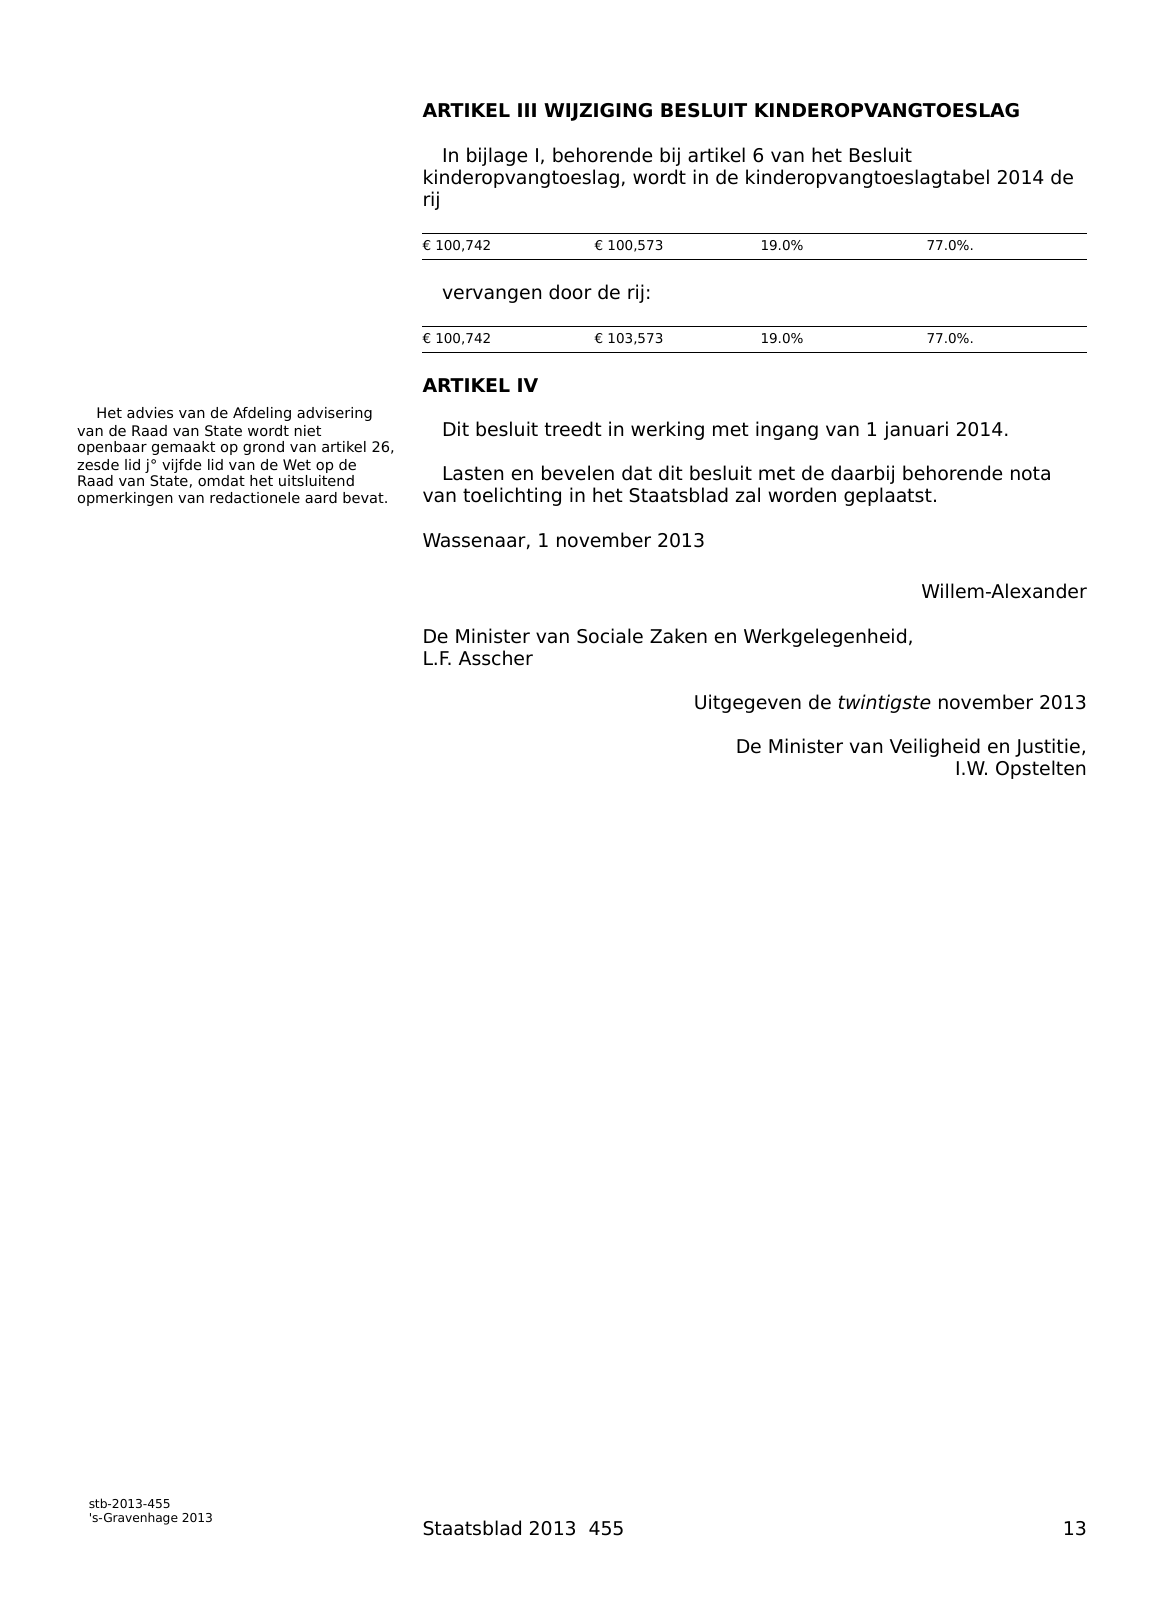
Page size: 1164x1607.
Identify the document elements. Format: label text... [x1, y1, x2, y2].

text Dit besluit treedt in werking met ingang van 1 januari 2014. [422, 419, 1087, 441]
table_header € 100,742 [422, 234, 588, 258]
text stb-2013-455 [88, 1497, 323, 1511]
text Uitgegeven de twintigste november 2013 [422, 692, 1087, 714]
subtitle ARTIKEL IV [422, 375, 1087, 397]
table_header 19.0% [754, 234, 921, 258]
text Het advies van de Afdeling advisering van de Raad van State wordt niet openbaar gemaakt op grond van artikel 26, zesde lid j° vijfde lid van de Wet op de Raad van State, omdat het uitsluitend opmerkingen van redactionele aard bevat. [77, 405, 396, 507]
subtitle ARTIKEL III WIJZIGING BESLUIT KINDEROPVANGTOESLAG [422, 100, 1087, 122]
text Lasten en bevelen dat dit besluit met de daarbij behorende nota van toelichting in het Staatsblad zal worden geplaatst. [422, 463, 1087, 507]
table_header 19.0% [754, 327, 921, 352]
text In bijlage I, behorende bij artikel 6 van het Besluit kinderopvangtoeslag, wordt in de kinderopvangtoeslagtabel 2014 de rij [422, 144, 1087, 211]
table_header 77.0%. [921, 327, 1087, 352]
table_header 77.0%. [921, 234, 1087, 258]
text 's-Gravenhage 2013 [88, 1511, 323, 1525]
table_header € 100,573 [588, 234, 754, 258]
text De Minister van Veiligheid en Justitie, I.W. Opstelten [422, 736, 1087, 780]
table_header € 100,742 [422, 327, 588, 352]
table_header € 103,573 [588, 327, 754, 352]
text Willem-Alexander [422, 581, 1087, 603]
text De Minister van Sociale Zaken en Werkgelegenheid, L.F. Asscher [422, 626, 1087, 669]
text Wassenaar, 1 november 2013 [422, 529, 1087, 551]
text vervangen door de rij: [422, 282, 1087, 304]
